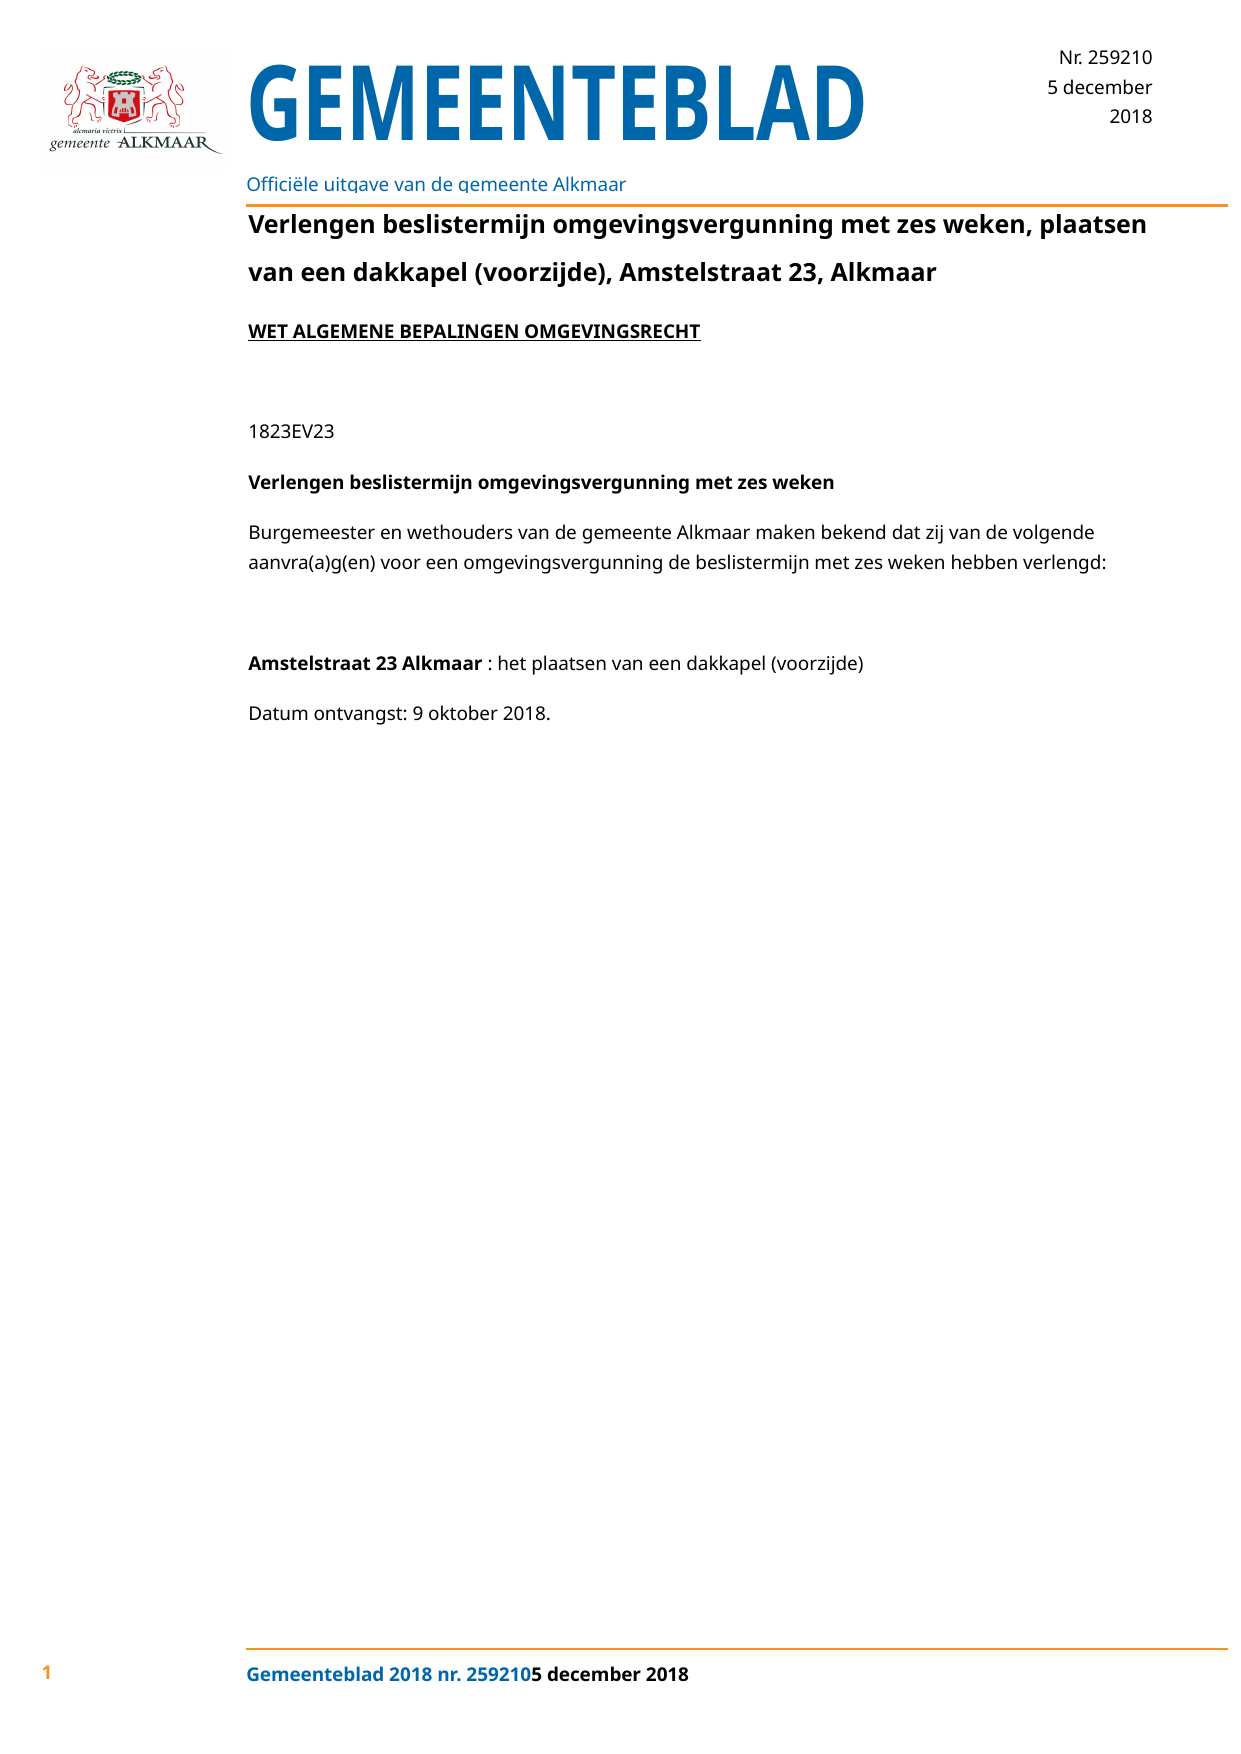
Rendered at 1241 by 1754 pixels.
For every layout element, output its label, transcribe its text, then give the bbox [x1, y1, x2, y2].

picture [41, 47, 231, 172]
text 1823EV23 [248, 419, 1152, 444]
text Verlengen beslistermijn omgevingsvergunning met zes weken [248, 469, 1152, 495]
text WET ALGEMENE BEPALINGEN OMGEVINGSRECHT [248, 318, 1152, 344]
text Burgemeester en wethouders van de gemeente Alkmaar maken bekend dat zij van de volgende aanvra(a)g(en) voor een omgevingsvergunning de beslistermijn met zes weken hebben verlengd: [248, 519, 1152, 575]
text Datum ontvangst: 9 oktober 2018. [248, 700, 1152, 726]
text Amstelstraat 23 Alkmaar : het plaatsen van een dakkapel (voorzijde) [248, 650, 1152, 676]
text Verlengen beslistermijn omgevingsvergunning met zes weken, plaatsen van een dakkapel (voorzijde), Amstelstraat 23, Alkmaar [248, 207, 1152, 288]
